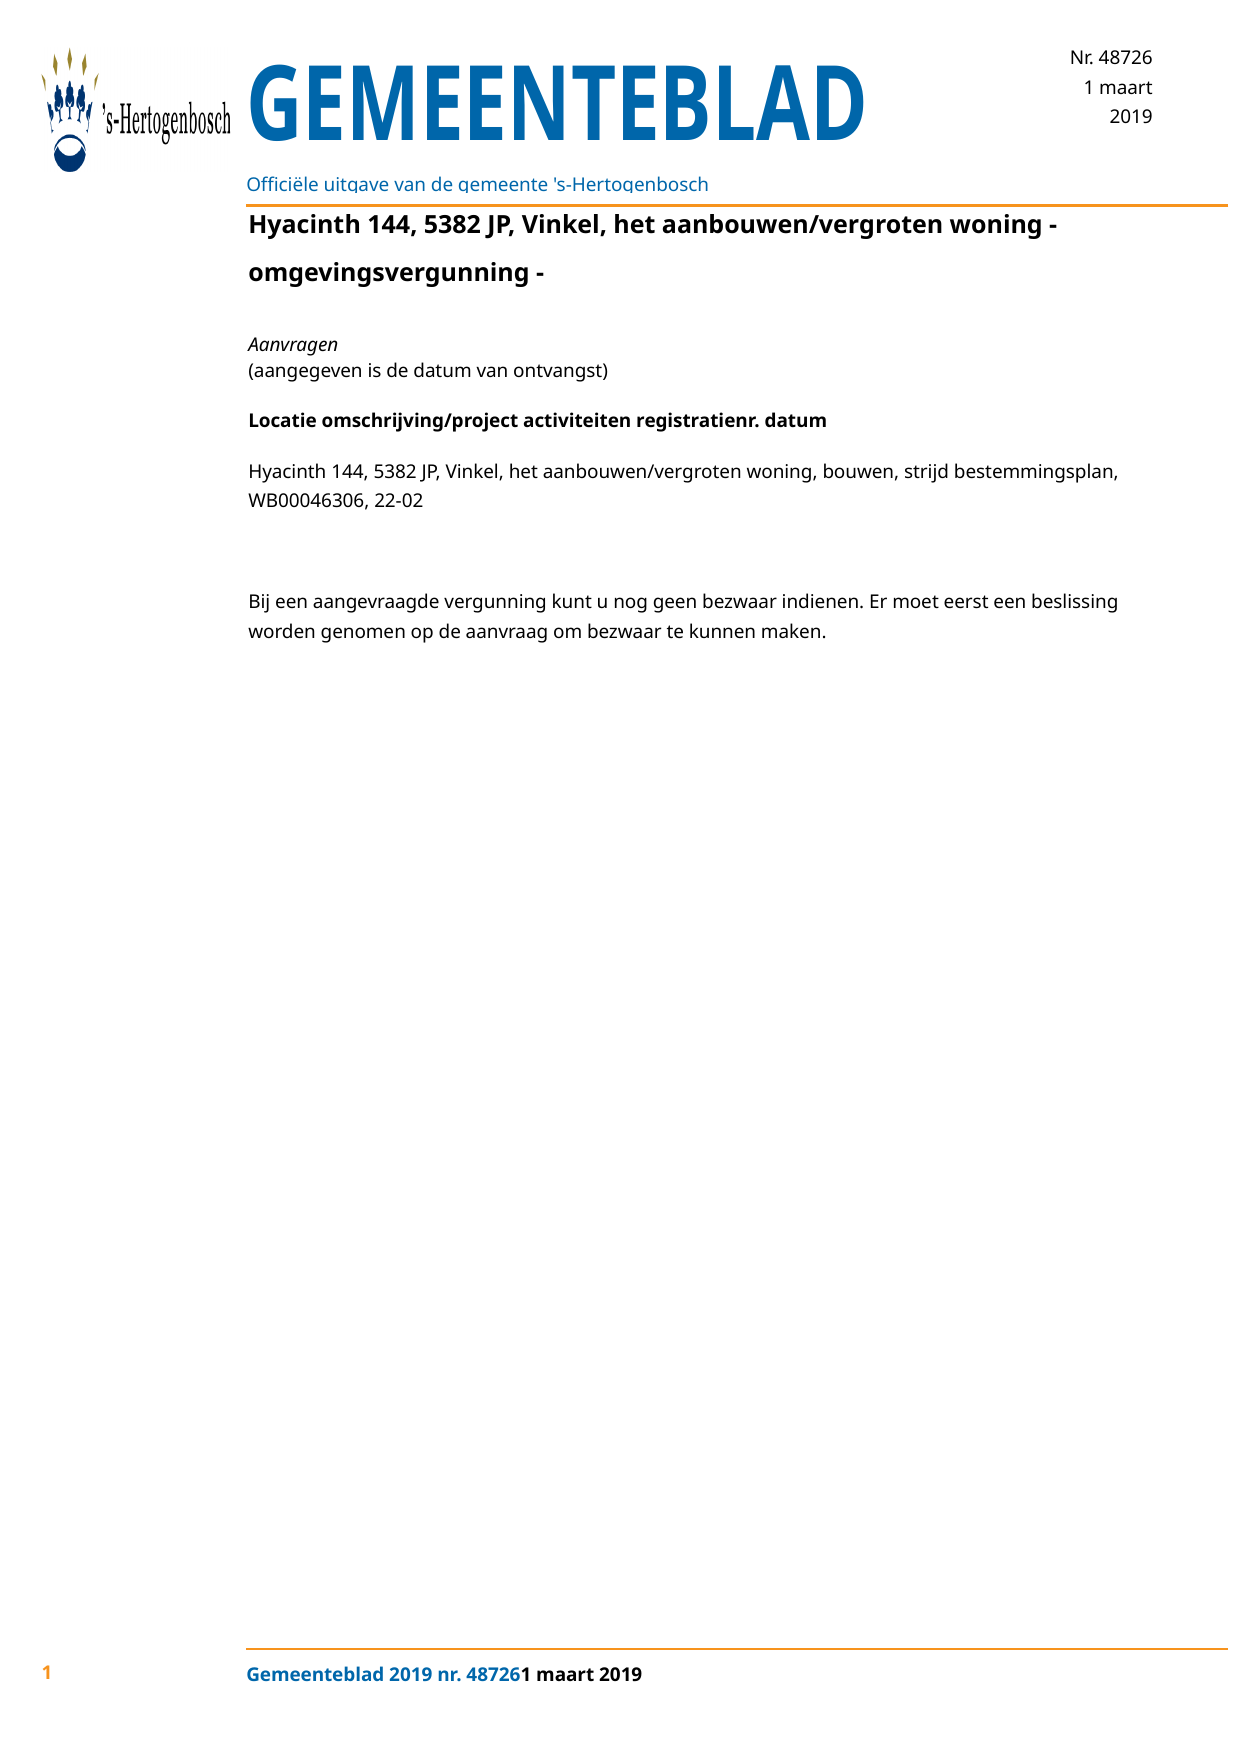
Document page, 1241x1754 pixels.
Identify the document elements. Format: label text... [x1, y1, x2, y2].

text Hyacinth 144, 5382 JP, Vinkel, het aanbouwen/vergroten woning, bouwen, strijd bestemmingsplan, WB00046306, 22-02 [248, 458, 1152, 513]
picture [41, 47, 231, 172]
text (aangegeven is de datum van ontvangst) [248, 357, 1152, 383]
text Bij een aangevraagde vergunning kunt u nog geen bezwaar indienen. Er moet eerst een beslissing worden genomen op de aanvraag om bezwaar te kunnen maken. [248, 588, 1152, 644]
text Locatie omschrijving/project activiteiten registratienr. datum [248, 408, 1152, 433]
text Hyacinth 144, 5382 JP, Vinkel, het aanbouwen/vergroten woning - omgevingsvergunning - [248, 207, 1152, 288]
text Aanvragen [248, 331, 1152, 357]
